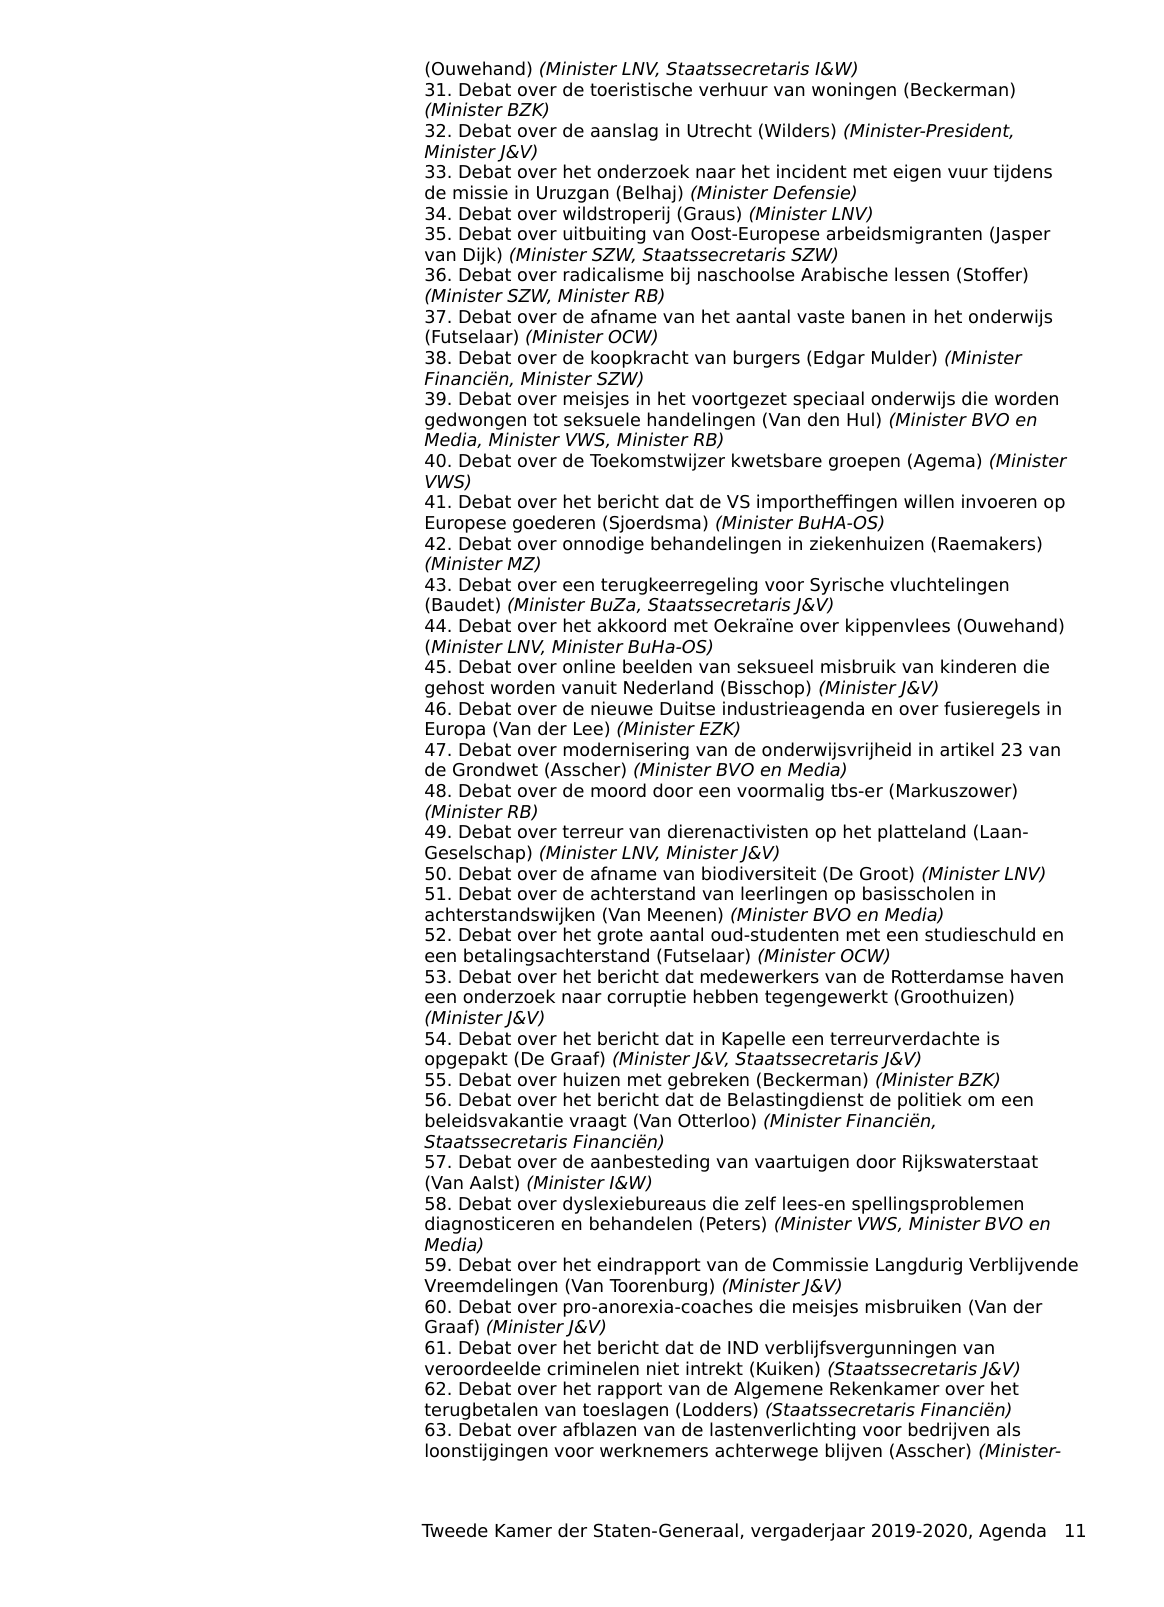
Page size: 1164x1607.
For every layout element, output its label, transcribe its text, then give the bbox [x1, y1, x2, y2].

table_cell 33. Debat over het onderzoek naar het incident met eigen vuur tijdens de missie in Uruzgan (Belhaj) (Minister Defensie) [418, 162, 1087, 203]
table_cell [401, 864, 418, 884]
table_cell 60. Debat over pro-anorexia-coaches die meisjes misbruiken (Van der Graaf) (Minister J&V) [418, 1297, 1087, 1338]
table_cell 62. Debat over het rapport van de Algemene Rekenkamer over het terugbetalen van toeslagen (Lodders) (Staatssecretaris Financiën) [418, 1379, 1087, 1420]
table_cell 55. Debat over huizen met gebreken (Beckerman) (Minister BZK) [418, 1070, 1087, 1090]
table_cell [77, 389, 401, 451]
table_cell [401, 1070, 418, 1090]
table_cell [401, 1420, 418, 1462]
table_cell [401, 1029, 418, 1070]
table_cell (Ouwehand) (Minister LNV, Staatssecretaris I&W) [418, 59, 1087, 80]
table_cell [77, 1297, 401, 1338]
table_cell [77, 80, 401, 121]
table_cell [401, 80, 418, 121]
table_cell 59. Debat over het eindrapport van de Commissie Langdurig Verblijvende Vreemdelingen (Van Toorenburg) (Minister J&V) [418, 1255, 1087, 1297]
table_cell [77, 781, 401, 822]
table_cell 63. Debat over afblazen van de lastenverlichting voor bedrijven als loonstijgingen voor werknemers achterwege blijven (Asscher) (Minister- [418, 1420, 1087, 1462]
table_cell [401, 781, 418, 822]
table_cell 56. Debat over het bericht dat de Belastingdienst de politiek om een beleidsvakantie vraagt (Van Otterloo) (Minister Financiën, Staatssecretaris Financiën) [418, 1090, 1087, 1152]
table_cell [77, 1420, 401, 1462]
table_cell [77, 451, 401, 492]
table_cell [401, 1152, 418, 1193]
table_cell [401, 1255, 418, 1297]
table_cell [77, 1338, 401, 1379]
table_cell [77, 884, 401, 925]
table_cell [77, 1194, 401, 1255]
table_cell [401, 1379, 418, 1420]
table_cell 42. Debat over onnodige behandelingen in ziekenhuizen (Raemakers) (Minister MZ) [418, 534, 1087, 575]
table_cell [401, 575, 418, 616]
table_cell [401, 348, 418, 389]
table_cell 36. Debat over radicalisme bij naschoolse Arabische lessen (Stoffer) (Minister SZW, Minister RB) [418, 265, 1087, 307]
table_cell [77, 224, 401, 265]
table_cell 48. Debat over de moord door een voormalig tbs-er (Markuszower) (Minister RB) [418, 781, 1087, 822]
table_cell [77, 1152, 401, 1193]
table_cell [77, 967, 401, 1028]
table_cell [77, 925, 401, 967]
table_cell 41. Debat over het bericht dat de VS importheffingen willen invoeren op Europese goederen (Sjoerdsma) (Minister BuHA-OS) [418, 492, 1087, 533]
table_cell [77, 1379, 401, 1420]
table_cell 58. Debat over dyslexiebureaus die zelf lees-en spellingsproblemen diagnosticeren en behandelen (Peters) (Minister VWS, Minister BVO en Media) [418, 1194, 1087, 1255]
table_cell [77, 1090, 401, 1152]
table_cell [401, 534, 418, 575]
table_cell [401, 451, 418, 492]
table_cell 35. Debat over uitbuiting van Oost-Europese arbeidsmigranten (Jasper van Dijk) (Minister SZW, Staatssecretaris SZW) [418, 224, 1087, 265]
table_cell 37. Debat over de afname van het aantal vaste banen in het onderwijs (Futselaar) (Minister OCW) [418, 307, 1087, 348]
table_cell [77, 822, 401, 863]
table_cell [401, 699, 418, 740]
table_cell [77, 657, 401, 698]
table_cell [401, 925, 418, 967]
table_cell [77, 265, 401, 307]
table_cell [77, 59, 401, 80]
table_cell [77, 616, 401, 657]
table_cell [77, 307, 401, 348]
table_cell [77, 1255, 401, 1297]
table_cell [77, 348, 401, 389]
table_cell [77, 492, 401, 533]
table_cell [401, 265, 418, 307]
table_cell 32. Debat over de aanslag in Utrecht (Wilders) (Minister-President, Minister J&V) [418, 121, 1087, 162]
table_cell 53. Debat over het bericht dat medewerkers van de Rotterdamse haven een onderzoek naar corruptie hebben tegengewerkt (Groothuizen) (Minister J&V) [418, 967, 1087, 1028]
table_cell 54. Debat over het bericht dat in Kapelle een terreurverdachte is opgepakt (De Graaf) (Minister J&V, Staatssecretaris J&V) [418, 1029, 1087, 1070]
table_cell [77, 699, 401, 740]
table_cell 39. Debat over meisjes in het voortgezet speciaal onderwijs die worden gedwongen tot seksuele handelingen (Van den Hul) (Minister BVO en Media, Minister VWS, Minister RB) [418, 389, 1087, 451]
table_cell 49. Debat over terreur van dierenactivisten op het platteland (Laan-Geselschap) (Minister LNV, Minister J&V) [418, 822, 1087, 863]
table_cell 31. Debat over de toeristische verhuur van woningen (Beckerman) (Minister BZK) [418, 80, 1087, 121]
table_cell [401, 492, 418, 533]
table_cell [77, 1070, 401, 1090]
table_cell [77, 162, 401, 203]
table_cell [77, 740, 401, 781]
table_cell [401, 162, 418, 203]
table_cell [77, 864, 401, 884]
table_cell 61. Debat over het bericht dat de IND verblijfsvergunningen van veroordeelde criminelen niet intrekt (Kuiken) (Staatssecretaris J&V) [418, 1338, 1087, 1379]
table_cell 50. Debat over de afname van biodiversiteit (De Groot) (Minister LNV) [418, 864, 1087, 884]
table_cell [77, 534, 401, 575]
table_cell 57. Debat over de aanbesteding van vaartuigen door Rijkswaterstaat (Van Aalst) (Minister I&W) [418, 1152, 1087, 1193]
table_cell 52. Debat over het grote aantal oud-studenten met een studieschuld en een betalingsachterstand (Futselaar) (Minister OCW) [418, 925, 1087, 967]
table_cell [401, 1338, 418, 1379]
table_cell [401, 1297, 418, 1338]
table_cell [401, 822, 418, 863]
table_cell [77, 575, 401, 616]
table_cell [401, 967, 418, 1028]
table_cell [401, 121, 418, 162]
table_cell 43. Debat over een terugkeerregeling voor Syrische vluchtelingen (Baudet) (Minister BuZa, Staatssecretaris J&V) [418, 575, 1087, 616]
table_cell [401, 1090, 418, 1152]
table_cell [401, 616, 418, 657]
table_cell [77, 121, 401, 162]
table_cell [401, 204, 418, 224]
table_cell [401, 884, 418, 925]
table_cell [401, 389, 418, 451]
table_cell [77, 1029, 401, 1070]
table_cell [401, 657, 418, 698]
table_cell [401, 740, 418, 781]
table_cell 46. Debat over de nieuwe Duitse industrieagenda en over fusieregels in Europa (Van der Lee) (Minister EZK) [418, 699, 1087, 740]
table_cell [401, 307, 418, 348]
table_cell [401, 1194, 418, 1255]
table_cell 38. Debat over de koopkracht van burgers (Edgar Mulder) (Minister Financiën, Minister SZW) [418, 348, 1087, 389]
table_cell [401, 59, 418, 80]
table_cell 51. Debat over de achterstand van leerlingen op basisscholen in achterstandswijken (Van Meenen) (Minister BVO en Media) [418, 884, 1087, 925]
table_cell 34. Debat over wildstroperij (Graus) (Minister LNV) [418, 204, 1087, 224]
table_cell 44. Debat over het akkoord met Oekraïne over kippenvlees (Ouwehand) (Minister LNV, Minister BuHa-OS) [418, 616, 1087, 657]
table_cell [77, 204, 401, 224]
table_cell 40. Debat over de Toekomstwijzer kwetsbare groepen (Agema) (Minister VWS) [418, 451, 1087, 492]
table_cell [401, 224, 418, 265]
table_cell 47. Debat over modernisering van de onderwijsvrijheid in artikel 23 van de Grondwet (Asscher) (Minister BVO en Media) [418, 740, 1087, 781]
table_cell 45. Debat over online beelden van seksueel misbruik van kinderen die gehost worden vanuit Nederland (Bisschop) (Minister J&V) [418, 657, 1087, 698]
